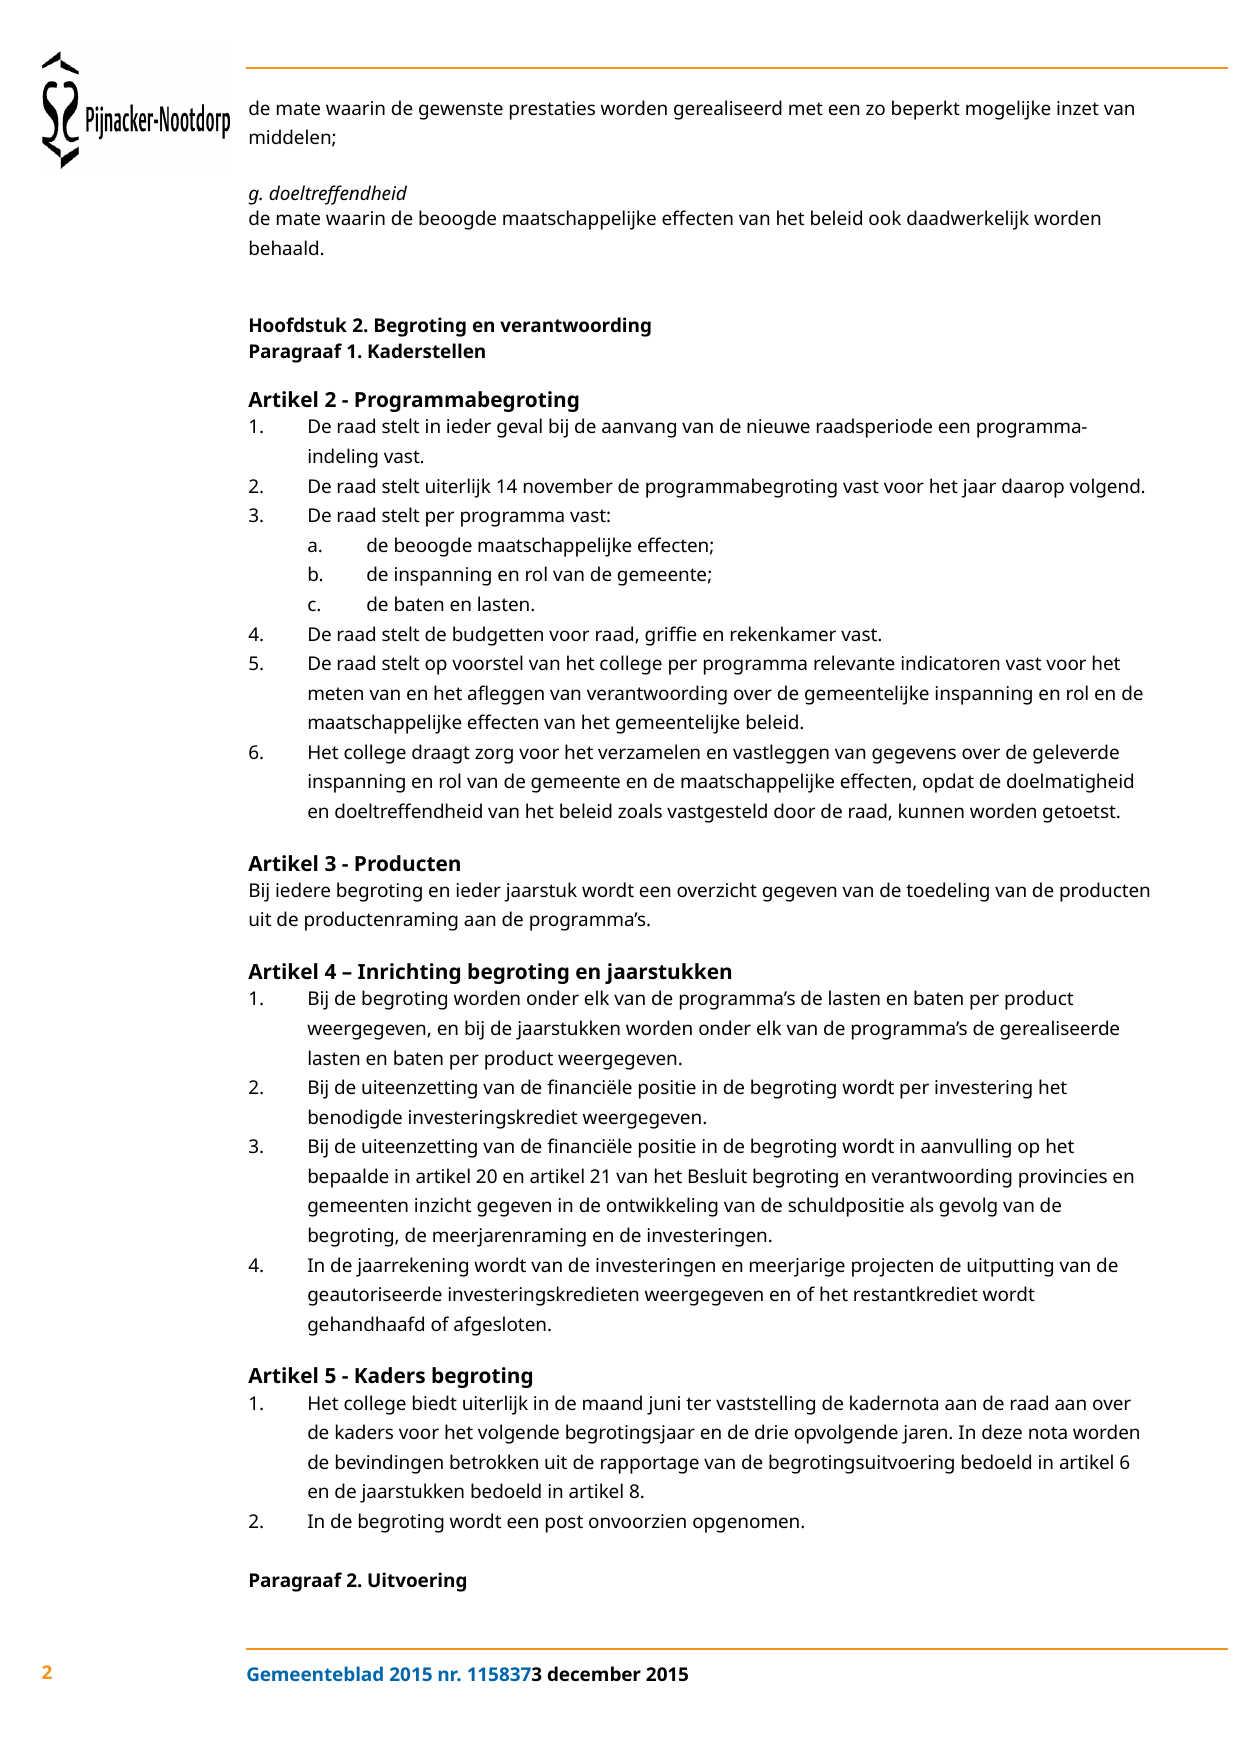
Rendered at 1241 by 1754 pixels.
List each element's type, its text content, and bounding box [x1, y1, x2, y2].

list Bij de uiteenzetting van de financiële positie in de begroting wordt in aanvulling op het bepaalde in artikel 20 en artikel 21 van het Besluit begroting en verantwoording provincies en gemeenten inzicht gegeven in de ontwikkeling van de schuldpositie als gevolg van de begroting, de meerjarenraming en de investeringen. [248, 1133, 1152, 1248]
list de inspanning en rol van de gemeente; [307, 562, 1152, 587]
list In de begroting wordt een post onvoorzien opgenomen. [248, 1508, 1152, 1534]
picture [41, 47, 231, 172]
list de baten en lasten. [307, 591, 1152, 617]
text Bij iedere begroting en ieder jaarstuk wordt een overzicht gegeven van de toedeling van de producten uit de productenraming aan de programma’s. [248, 877, 1152, 932]
list De raad stelt op voorstel van het college per programma relevante indicatoren vast voor het meten van en het afleggen van verantwoording over de gemeentelijke inspanning en rol en de maatschappelijke effecten van het gemeentelijke beleid. [248, 650, 1152, 735]
list De raad stelt uiterlijk 14 november de programmabegroting vast voor het jaar daarop volgend. [248, 473, 1152, 498]
list Het college biedt uiterlijk in de maand juni ter vaststelling de kadernota aan de raad aan over de kaders voor het volgende begrotingsjaar en de drie opvolgende jaren. In deze nota worden de bevindingen betrokken uit de rapportage van de begrotingsuitvoering bedoeld in artikel 6 en de jaarstukken bedoeld in artikel 8. [248, 1390, 1152, 1504]
text Artikel 2 - Programmabegroting [248, 385, 1152, 414]
text Artikel 3 - Producten [248, 849, 1152, 877]
text Paragraaf 2. Uitvoering [248, 1567, 1152, 1593]
text Artikel 5 - Kaders begroting [248, 1361, 1152, 1390]
list Bij de uiteenzetting van de financiële positie in de begroting wordt per investering het benodigde investeringskrediet weergegeven. [248, 1074, 1152, 1129]
list De raad stelt per programma vast: [248, 502, 1152, 528]
text Hoofdstuk 2. Begroting en verantwoording [248, 310, 1152, 339]
list In de jaarrekening wordt van de investeringen en meerjarige projecten de uitputting van de geautoriseerde investeringskredieten weergegeven en of het restantkrediet wordt gehandhaafd of afgesloten. [248, 1252, 1152, 1337]
text Paragraaf 1. Kaderstellen [248, 339, 1152, 364]
text de mate waarin de gewenste prestaties worden gerealiseerd met een zo beperkt mogelijke inzet van middelen; [248, 95, 1152, 150]
text de mate waarin de beoogde maatschappelijke effecten van het beleid ook daadwerkelijk worden behaald. [248, 205, 1152, 261]
text g. doeltreffendheid [248, 180, 1152, 205]
list De raad stelt de budgetten voor raad, griffie en rekenkamer vast. [248, 621, 1152, 646]
list Bij de begroting worden onder elk van de programma’s de lasten en baten per product weergegeven, en bij de jaarstukken worden onder elk van de programma’s de gerealiseerde lasten en baten per product weergegeven. [248, 986, 1152, 1070]
list Het college draagt zorg voor het verzamelen en vastleggen van gegevens over de geleverde inspanning en rol van de gemeente en de maatschappelijke effecten, opdat de doelmatigheid en doeltreffendheid van het beleid zoals vastgesteld door de raad, kunnen worden getoetst. [248, 739, 1152, 824]
list De raad stelt in ieder geval bij de aanvang van de nieuwe raadsperiode een programma-indeling vast. [248, 414, 1152, 469]
text Artikel 4 – Inrichting begroting en jaarstukken [248, 957, 1152, 986]
list de beoogde maatschappelijke effecten; [307, 532, 1152, 558]
